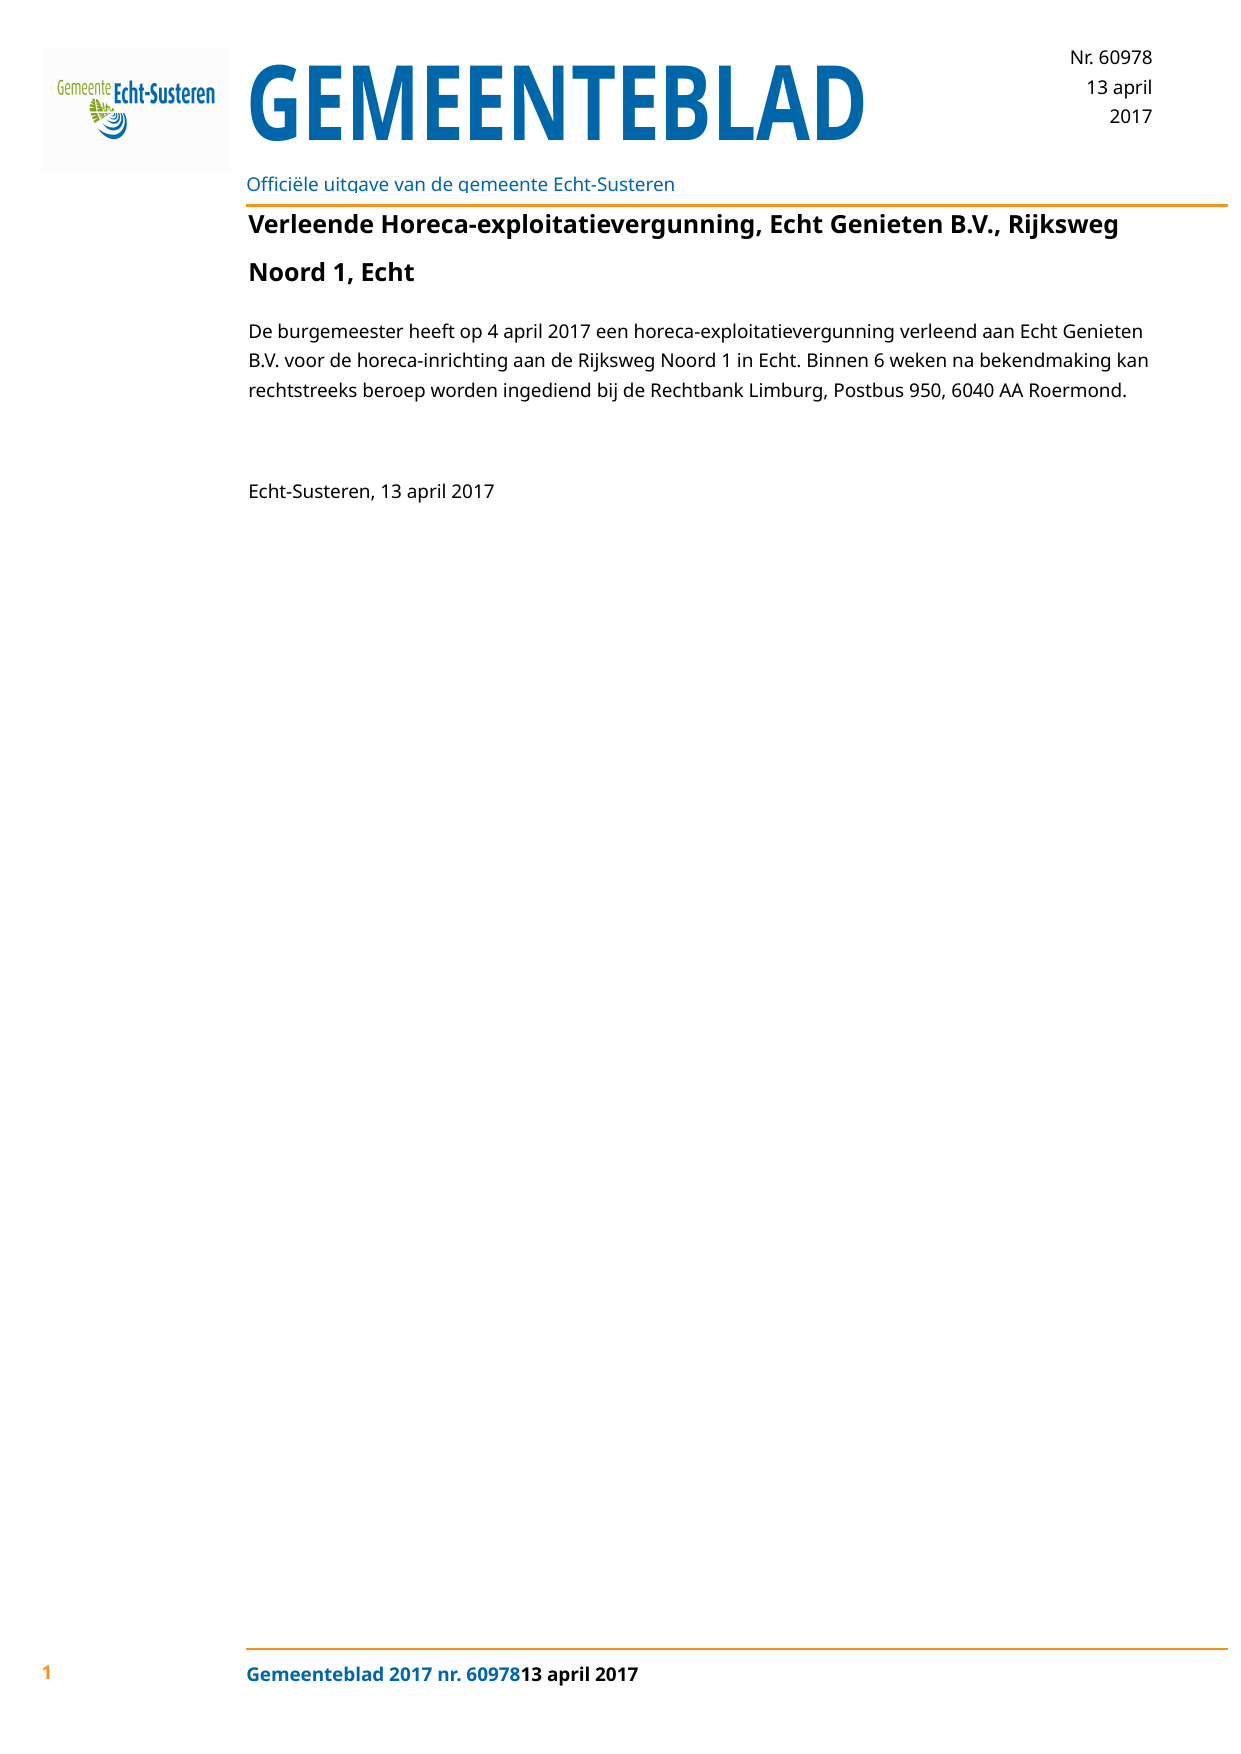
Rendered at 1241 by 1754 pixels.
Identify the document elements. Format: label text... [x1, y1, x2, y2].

text Verleende Horeca-exploitatievergunning, Echt Genieten B.V., Rijksweg Noord 1, Echt [248, 207, 1152, 288]
picture [41, 47, 231, 172]
text Echt-Susteren, 13 april 2017 [248, 478, 1152, 504]
text De burgemeester heeft op 4 april 2017 een horeca-exploitatievergunning verleend aan Echt Genieten B.V. voor de horeca-inrichting aan de Rijksweg Noord 1 in Echt. Binnen 6 weken na bekendmaking kan rechtstreeks beroep worden ingediend bij de Rechtbank Limburg, Postbus 950, 6040 AA Roermond. [248, 318, 1152, 403]
